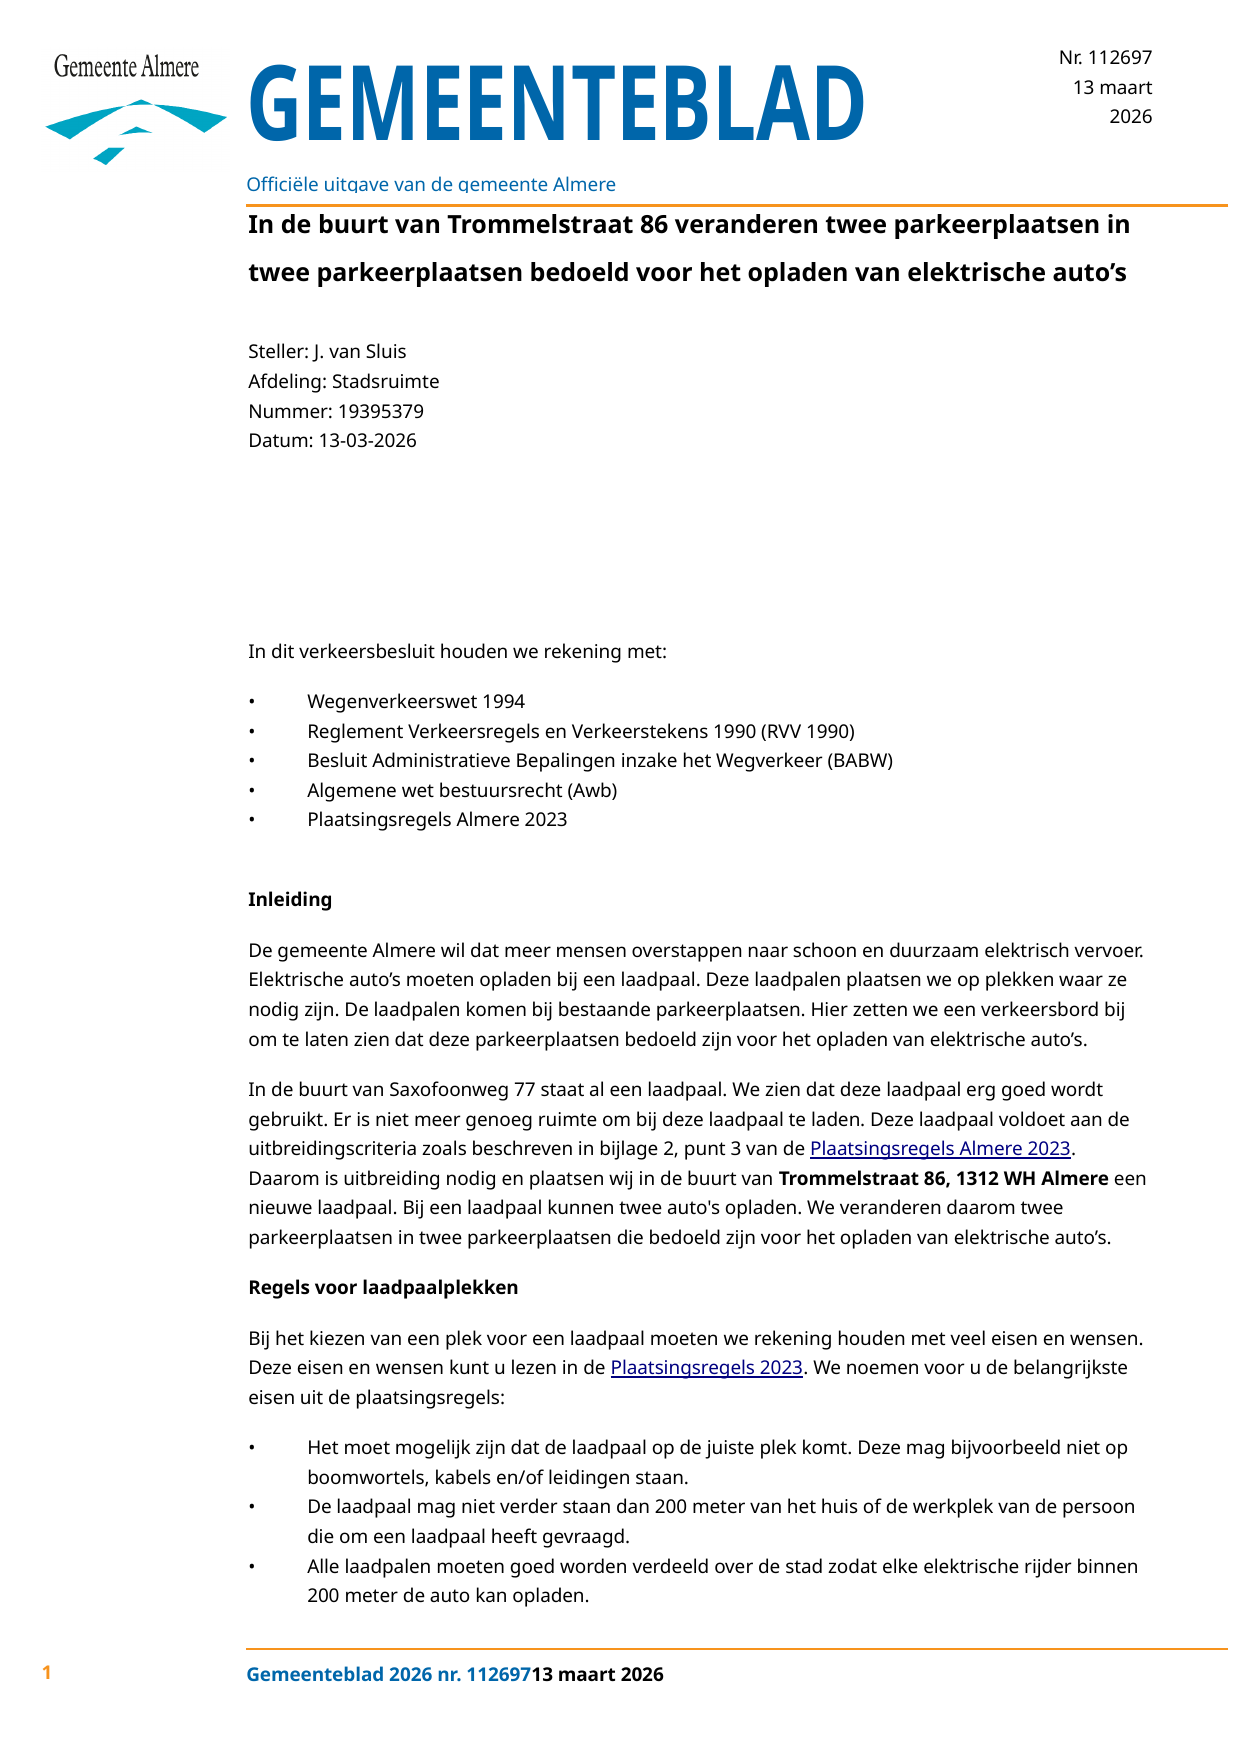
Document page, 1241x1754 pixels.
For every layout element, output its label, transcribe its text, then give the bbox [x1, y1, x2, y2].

text In dit verkeersbesluit houden we rekening met: [248, 638, 1152, 663]
text Inleiding [248, 887, 1152, 912]
text Steller: J. van Sluis [248, 339, 1152, 364]
list Algemene wet bestuursrecht (Awb) [248, 777, 1152, 803]
text In de buurt van Saxofoonweg 77 staat al een laadpaal. We zien dat deze laadpaal erg goed wordt gebruikt. Er is niet meer genoeg ruimte om bij deze laadpaal te laden. Deze laadpaal voldoet aan de uitbreidingscriteria zoals beschreven in bijlage 2, punt 3 van de Plaatsingsregels Almere 2023. Daarom is uitbreiding nodig en plaatsen wij in de buurt van Trommelstraat 86, 1312 WH Almere een nieuwe laadpaal. Bij een laadpaal kunnen twee auto's opladen. We veranderen daarom twee parkeerplaatsen in twee parkeerplaatsen die bedoeld zijn voor het opladen van elektrische auto’s. [248, 1076, 1152, 1250]
text Bij het kiezen van een plek voor een laadpaal moeten we rekening houden met veel eisen en wensen. Deze eisen en wensen kunt u lezen in de Plaatsingsregels 2023. We noemen voor u de belangrijkste eisen uit de plaatsingsregels: [248, 1325, 1152, 1410]
list Wegenverkeerswet 1994 [248, 688, 1152, 714]
text Afdeling: Stadsruimte [248, 368, 1152, 394]
text In de buurt van Trommelstraat 86 veranderen twee parkeerplaatsen in twee parkeerplaatsen bedoeld voor het opladen van elektrische auto’s [248, 207, 1152, 288]
list De laadpaal mag niet verder staan dan 200 meter van het huis of de werkplek van de persoon die om een laadpaal heeft gevraagd. [248, 1494, 1152, 1549]
picture [41, 47, 231, 172]
text Regels voor laadpaalplekken [248, 1274, 1152, 1300]
text Datum: 13-03-2026 [248, 427, 1152, 453]
list Het moet mogelijk zijn dat de laadpaal op de juiste plek komt. Deze mag bijvoorbeeld niet op boomwortels, kabels en/of leidingen staan. [248, 1434, 1152, 1490]
text Nummer: 19395379 [248, 398, 1152, 423]
list Besluit Administratieve Bepalingen inzake het Wegverkeer (BABW) [248, 747, 1152, 773]
text De gemeente Almere wil dat meer mensen overstappen naar schoon en duurzaam elektrisch vervoer. Elektrische auto’s moeten opladen bij een laadpaal. Deze laadpalen plaatsen we op plekken waar ze nodig zijn. De laadpalen komen bij bestaande parkeerplaatsen. Hier zetten we een verkeersbord bij om te laten zien dat deze parkeerplaatsen bedoeld zijn voor het opladen van elektrische auto’s. [248, 937, 1152, 1051]
list Alle laadpalen moeten goed worden verdeeld over de stad zodat elke elektrische rijder binnen 200 meter de auto kan opladen. [248, 1553, 1152, 1608]
list Reglement Verkeersregels en Verkeerstekens 1990 (RVV 1990) [248, 718, 1152, 743]
list Plaatsingsregels Almere 2023 [248, 807, 1152, 832]
